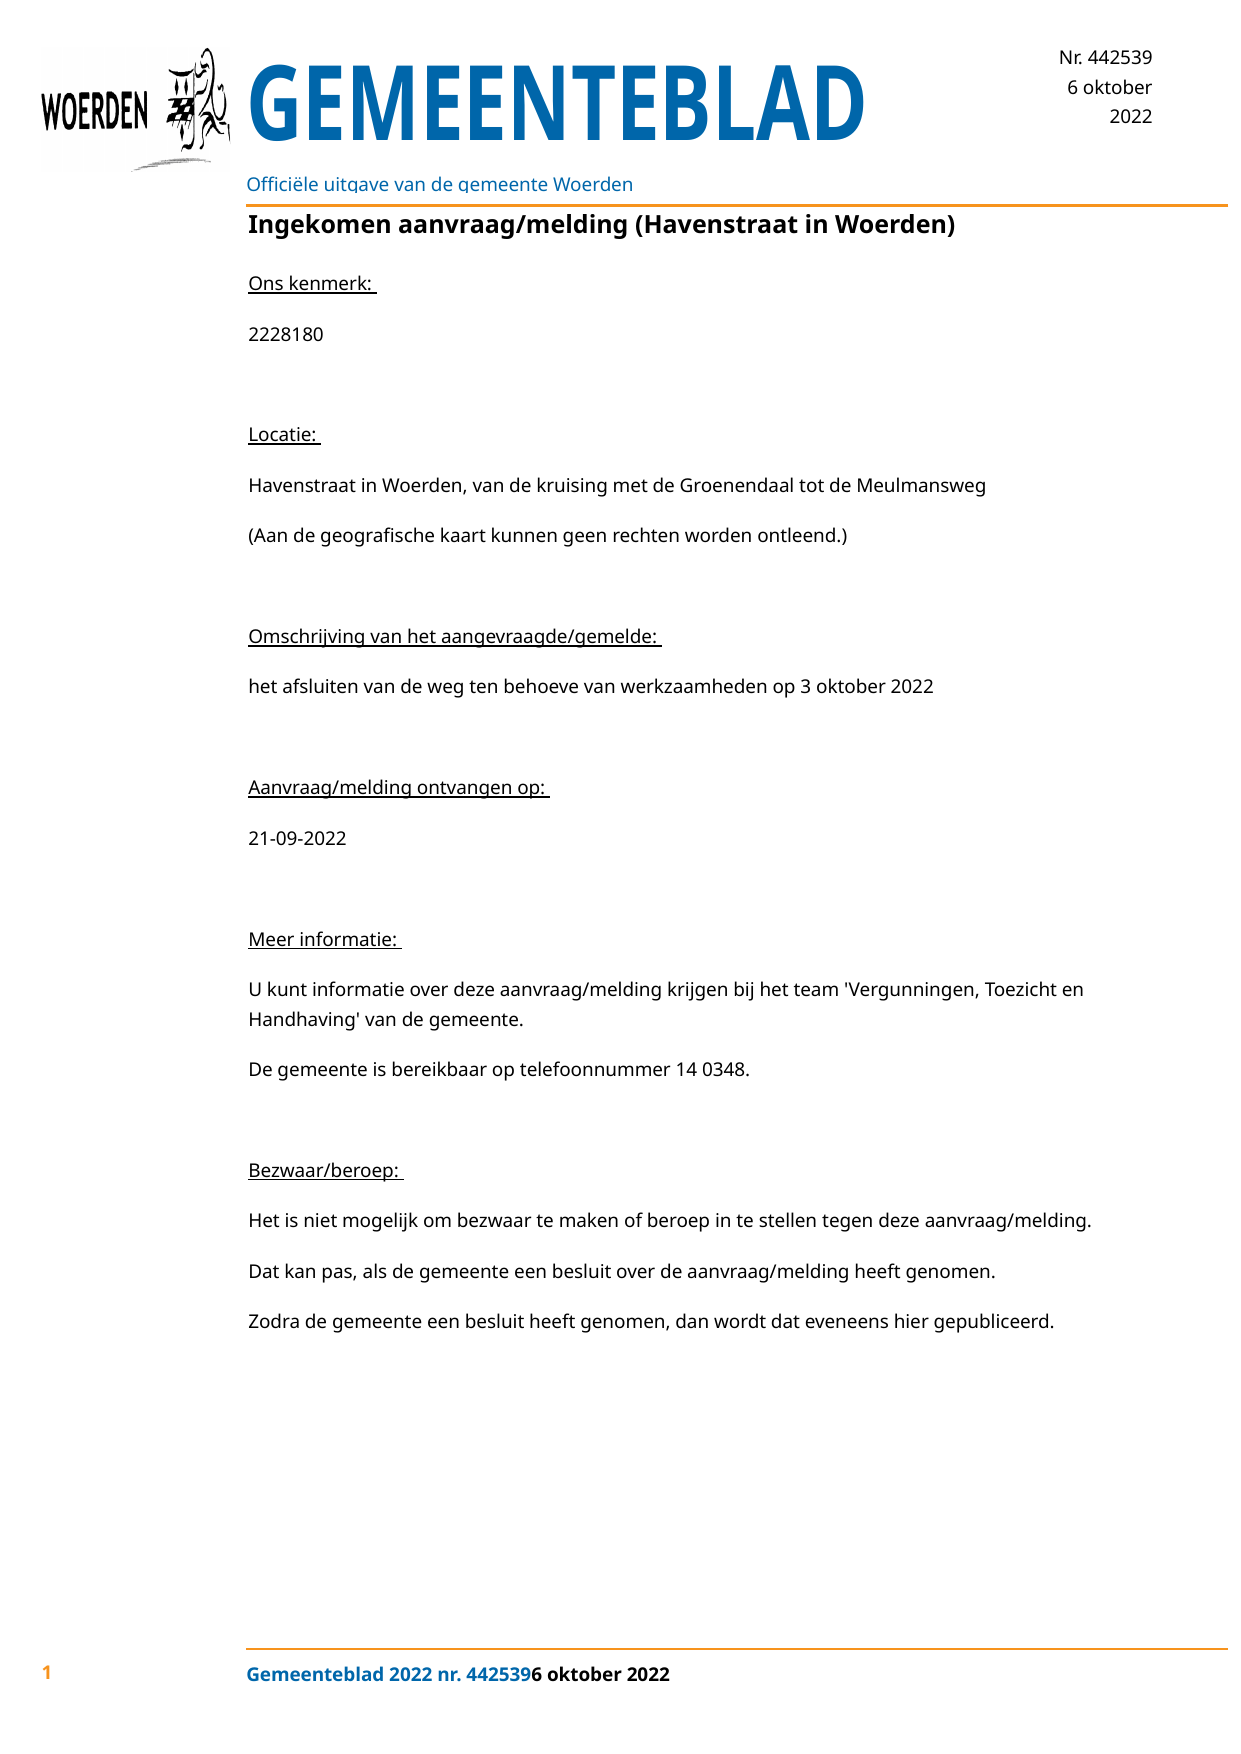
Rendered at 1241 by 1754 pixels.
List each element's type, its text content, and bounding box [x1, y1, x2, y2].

text Meer informatie: [248, 926, 1152, 951]
text U kunt informatie over deze aanvraag/melding krijgen bij het team 'Vergunningen, Toezicht en Handhaving' van de gemeente. [248, 976, 1152, 1031]
text De gemeente is bereikbaar op telefoonnummer 14 0348. [248, 1056, 1152, 1082]
text Bezwaar/beroep: [248, 1157, 1152, 1183]
text Dat kan pas, als de gemeente een besluit over de aanvraag/melding heeft genomen. [248, 1258, 1152, 1283]
text Havenstraat in Woerden, van de kruising met de Groenendaal tot de Meulmansweg [248, 472, 1152, 498]
text Het is niet mogelijk om bezwaar te maken of beroep in te stellen tegen deze aanvraag/melding. [248, 1207, 1152, 1233]
text Aanvraag/melding ontvangen op: [248, 774, 1152, 800]
text 21-09-2022 [248, 825, 1152, 851]
text 2228180 [248, 321, 1152, 346]
text (Aan de geografische kaart kunnen geen rechten worden ontleend.) [248, 522, 1152, 548]
text Omschrijving van het aangevraagde/gemelde: [248, 623, 1152, 649]
text het afsluiten van de weg ten behoeve van werkzaamheden op 3 oktober 2022 [248, 674, 1152, 699]
text Locatie: [248, 422, 1152, 447]
text Zodra de gemeente een besluit heeft genomen, dan wordt dat eveneens hier gepubliceerd. [248, 1308, 1152, 1334]
text Ingekomen aanvraag/melding (Havenstraat in Woerden) [248, 207, 1152, 241]
picture [41, 47, 231, 172]
text Ons kenmerk: [248, 270, 1152, 296]
